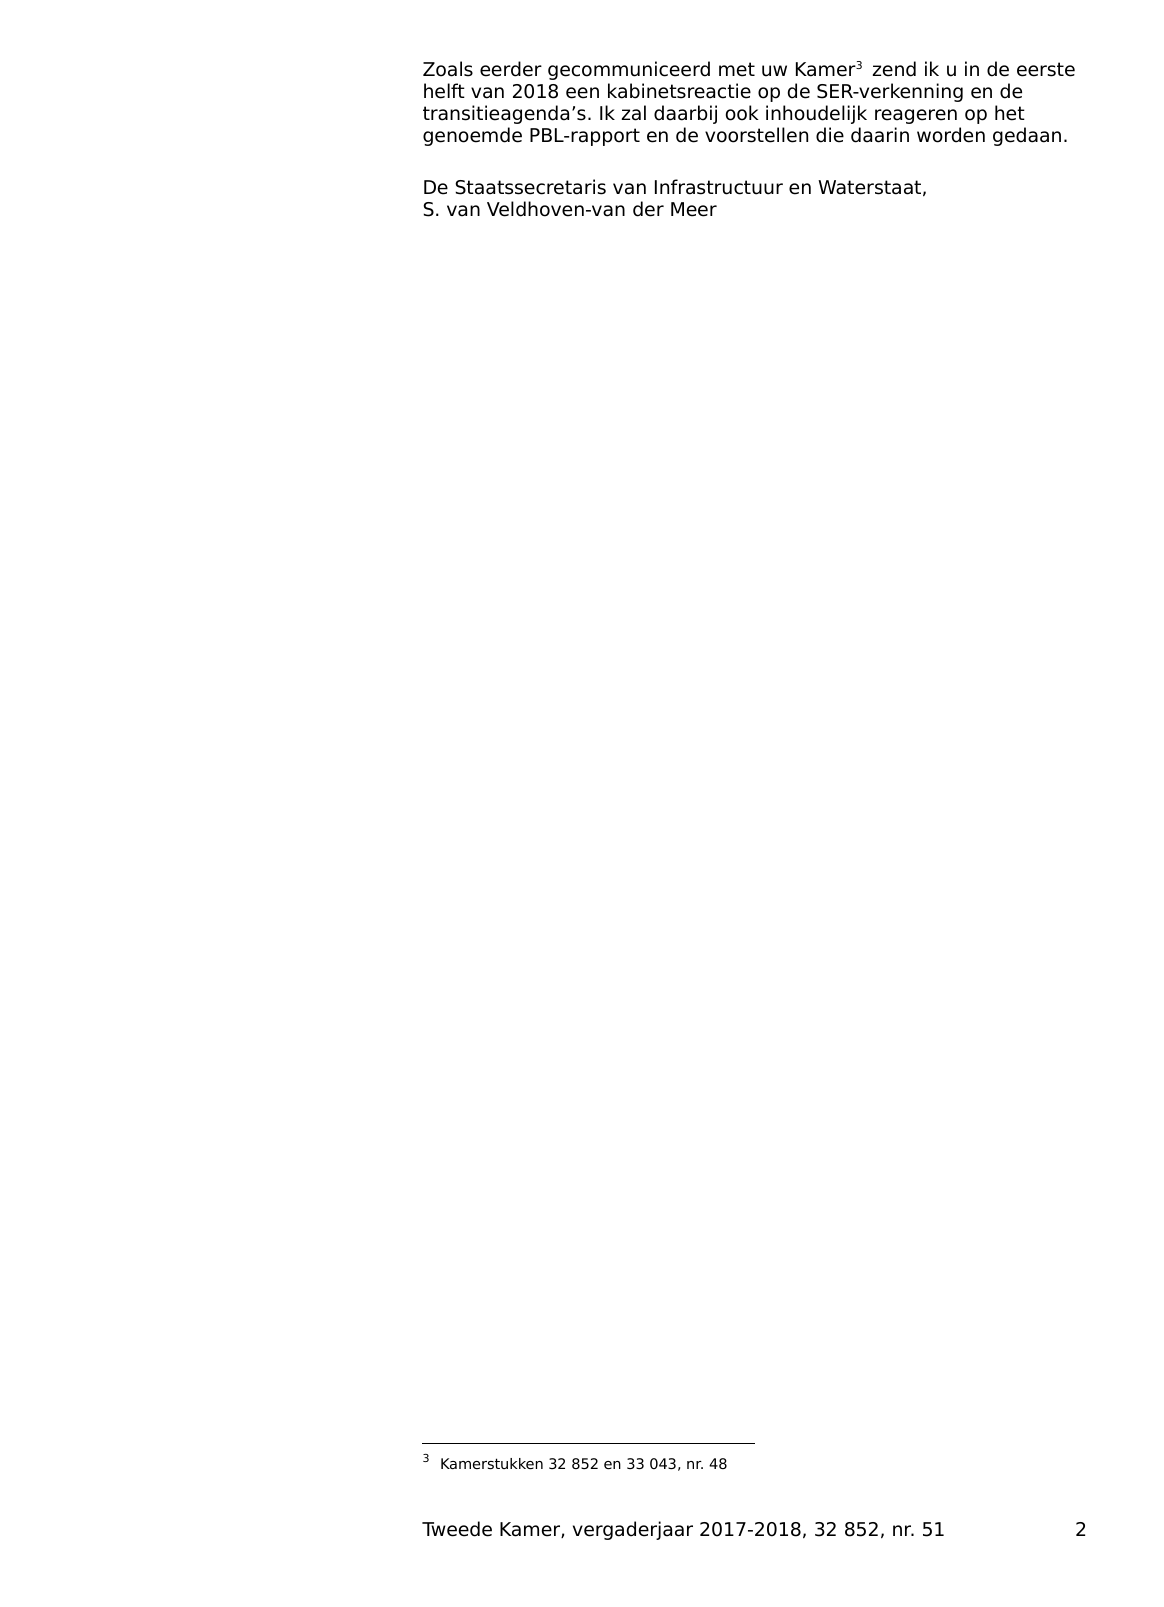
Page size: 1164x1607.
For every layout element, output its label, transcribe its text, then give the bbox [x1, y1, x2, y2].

text Kamerstukken 32 852 en 33 043, nr. 48 [422, 1452, 1087, 1474]
text Zoals eerder gecommuniceerd met uw Kamer zend ik u in de eerste helft van 2018 een kabinetsreactie op de SER-verkenning en de transitieagenda’s. Ik zal daarbij ook inhoudelijk reageren op het genoemde PBL-rapport en de voorstellen die daarin worden gedaan. [422, 59, 1087, 147]
text De Staatssecretaris van Infrastructuur en Waterstaat, S. van Veldhoven-van der Meer [422, 177, 1087, 221]
